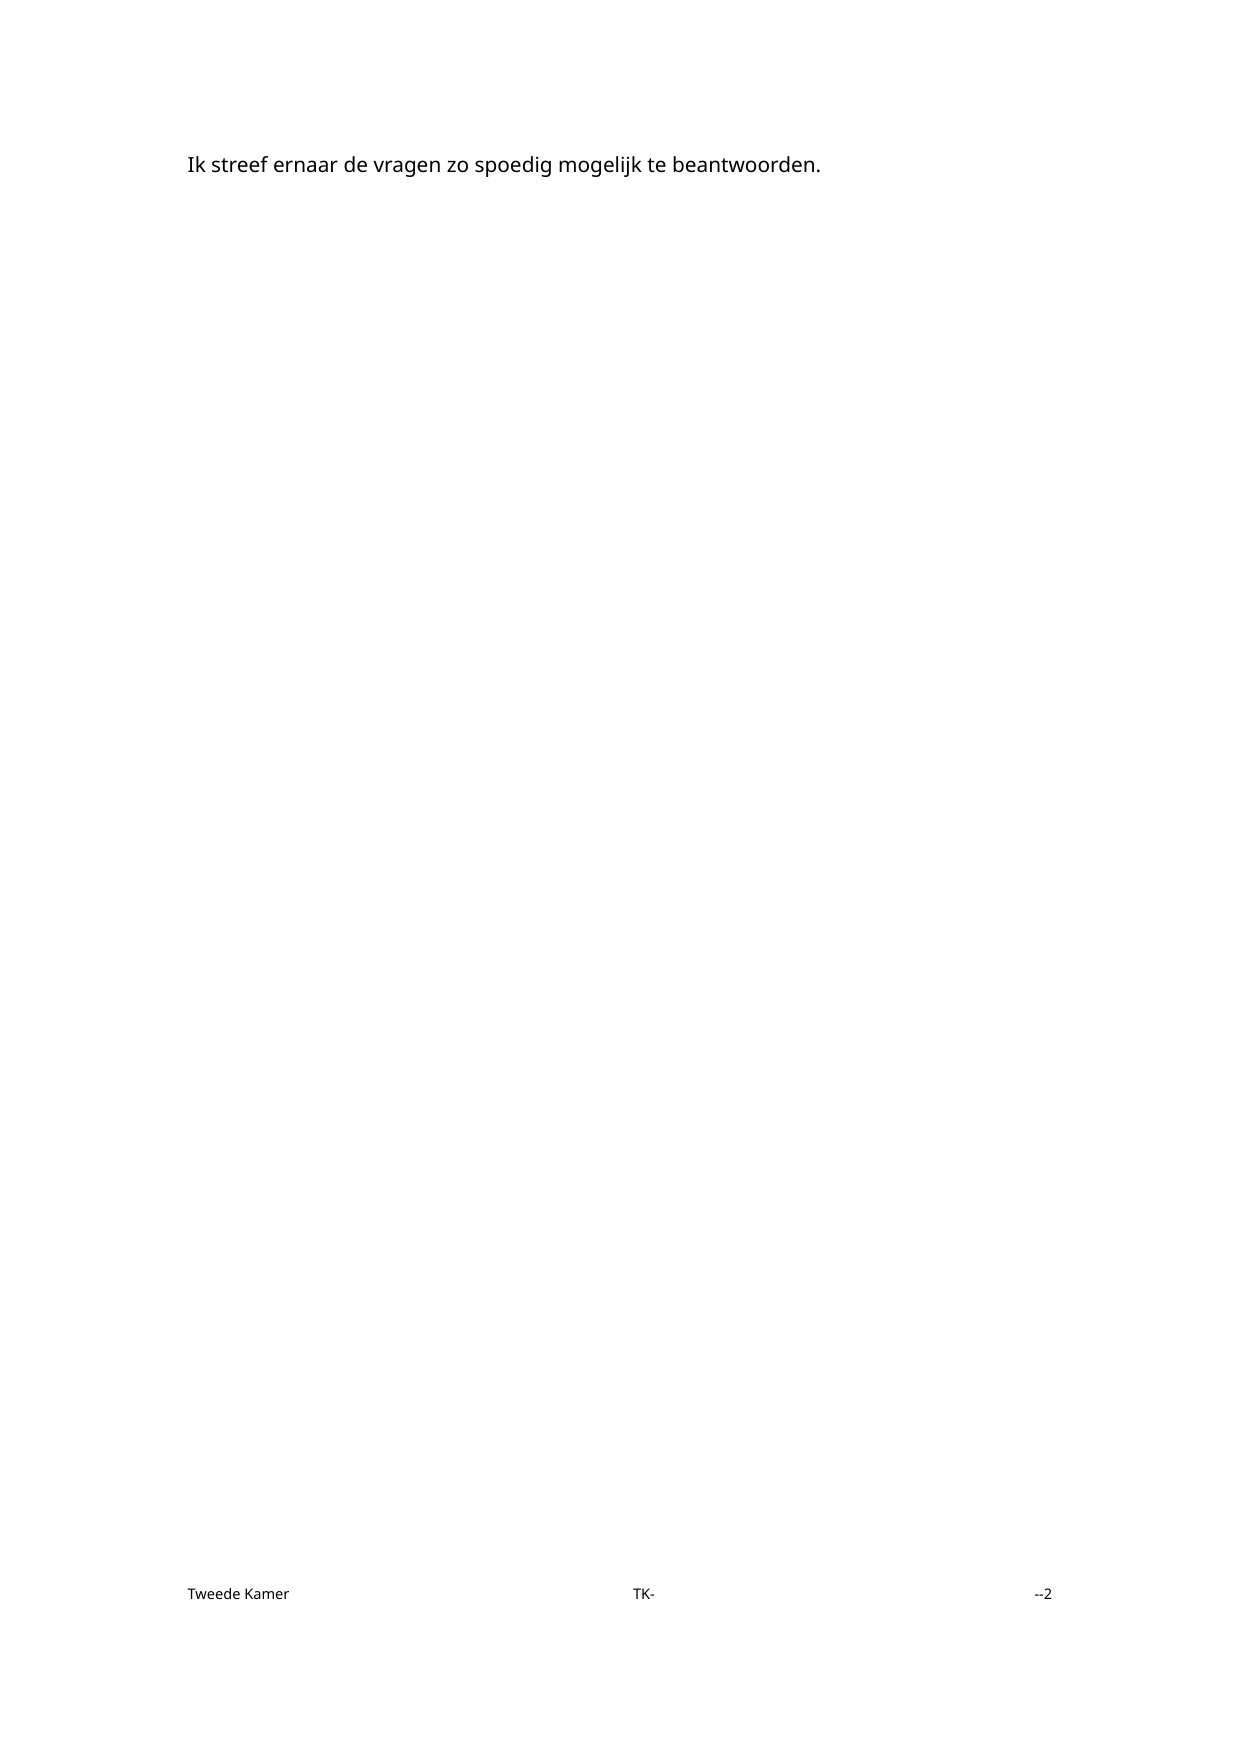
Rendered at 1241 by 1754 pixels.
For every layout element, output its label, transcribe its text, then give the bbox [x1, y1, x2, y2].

text Ik streef ernaar de vragen zo spoedig mogelijk te beantwoorden. [187, 150, 1053, 178]
